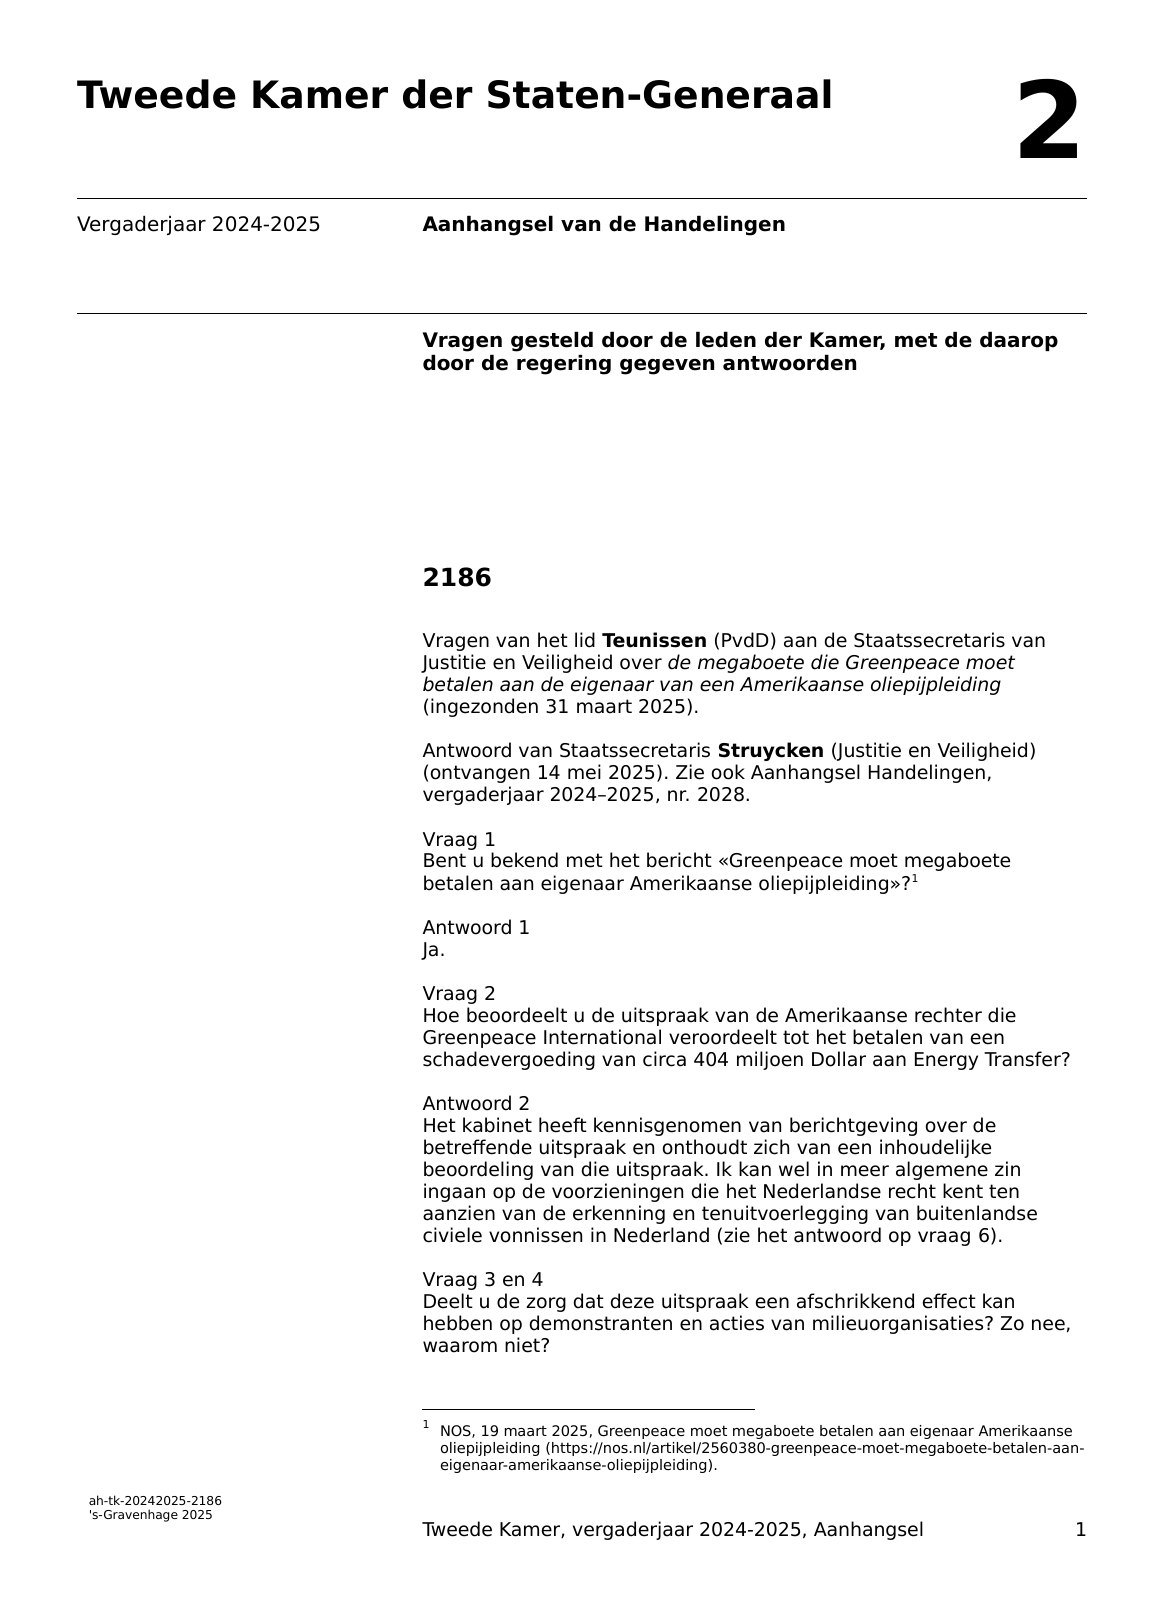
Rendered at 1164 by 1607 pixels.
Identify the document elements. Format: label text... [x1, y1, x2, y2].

table_header 2 [886, 59, 1087, 198]
text Bent u bekend met het bericht «Greenpeace moet megaboete betalen aan eigenaar Amerikaanse oliepijpleiding»? [422, 850, 1087, 894]
text 's-Gravenhage 2025 [88, 1508, 323, 1522]
text Vraag 2 [422, 983, 1087, 1005]
text Vragen van het lid Teunissen (PvdD) aan de Staatssecretaris van Justitie en Veiligheid over de megaboete die Greenpeace moet betalen aan de eigenaar van een Amerikaanse oliepijpleiding (ingezonden 31 maart 2025). [422, 630, 1087, 718]
table_cell Aanhangsel van de Handelingen [422, 199, 1087, 313]
table_cell [77, 314, 422, 375]
text Deelt u de zorg dat deze uitspraak een afschrikkend effect kan hebben op demonstranten en acties van milieuorganisaties? Zo nee, waarom niet? [422, 1291, 1087, 1357]
text Antwoord 1 [422, 917, 1087, 938]
text Antwoord van Staatssecretaris Struycken (Justitie en Veiligheid) (ontvangen 14 mei 2025). Zie ook Aanhangsel Handelingen, vergaderjaar 2024–2025, nr. 2028. [422, 740, 1087, 806]
text Ja. [422, 938, 1087, 961]
table_cell Vergaderjaar 2024-2025 [77, 199, 422, 313]
text 2186 [422, 563, 1087, 592]
table_header Tweede Kamer der Staten-Generaal [77, 59, 886, 198]
text ah-tk-20242025-2186 [88, 1494, 323, 1508]
text Vraag 3 en 4 [422, 1269, 1087, 1291]
text Hoe beoordeelt u de uitspraak van de Amerikaanse rechter die Greenpeace International veroordeelt tot het betalen van een schadevergoeding van circa 404 miljoen Dollar aan Energy Transfer? [422, 1005, 1087, 1071]
text NOS, 19 maart 2025, Greenpeace moet megaboete betalen aan eigenaar Amerikaanse oliepijpleiding (https://nos.nl/artikel/2560380-greenpeace-moet-megaboete-betalen-aan-eigenaar-amerikaanse-oliepijpleiding). [422, 1418, 1087, 1474]
text Het kabinet heeft kennisgenomen van berichtgeving over de betreffende uitspraak en onthoudt zich van een inhoudelijke beoordeling van die uitspraak. Ik kan wel in meer algemene zin ingaan op de voorzieningen die het Nederlandse recht kent ten aanzien van de erkenning en tenuitvoerlegging van buitenlandse civiele vonnissen in Nederland (zie het antwoord op vraag 6). [422, 1115, 1087, 1247]
text Vraag 1 [422, 828, 1087, 850]
table_cell Vragen gesteld door de leden der Kamer, met de daarop door de regering gegeven antwoorden [422, 314, 1087, 375]
text Antwoord 2 [422, 1093, 1087, 1115]
